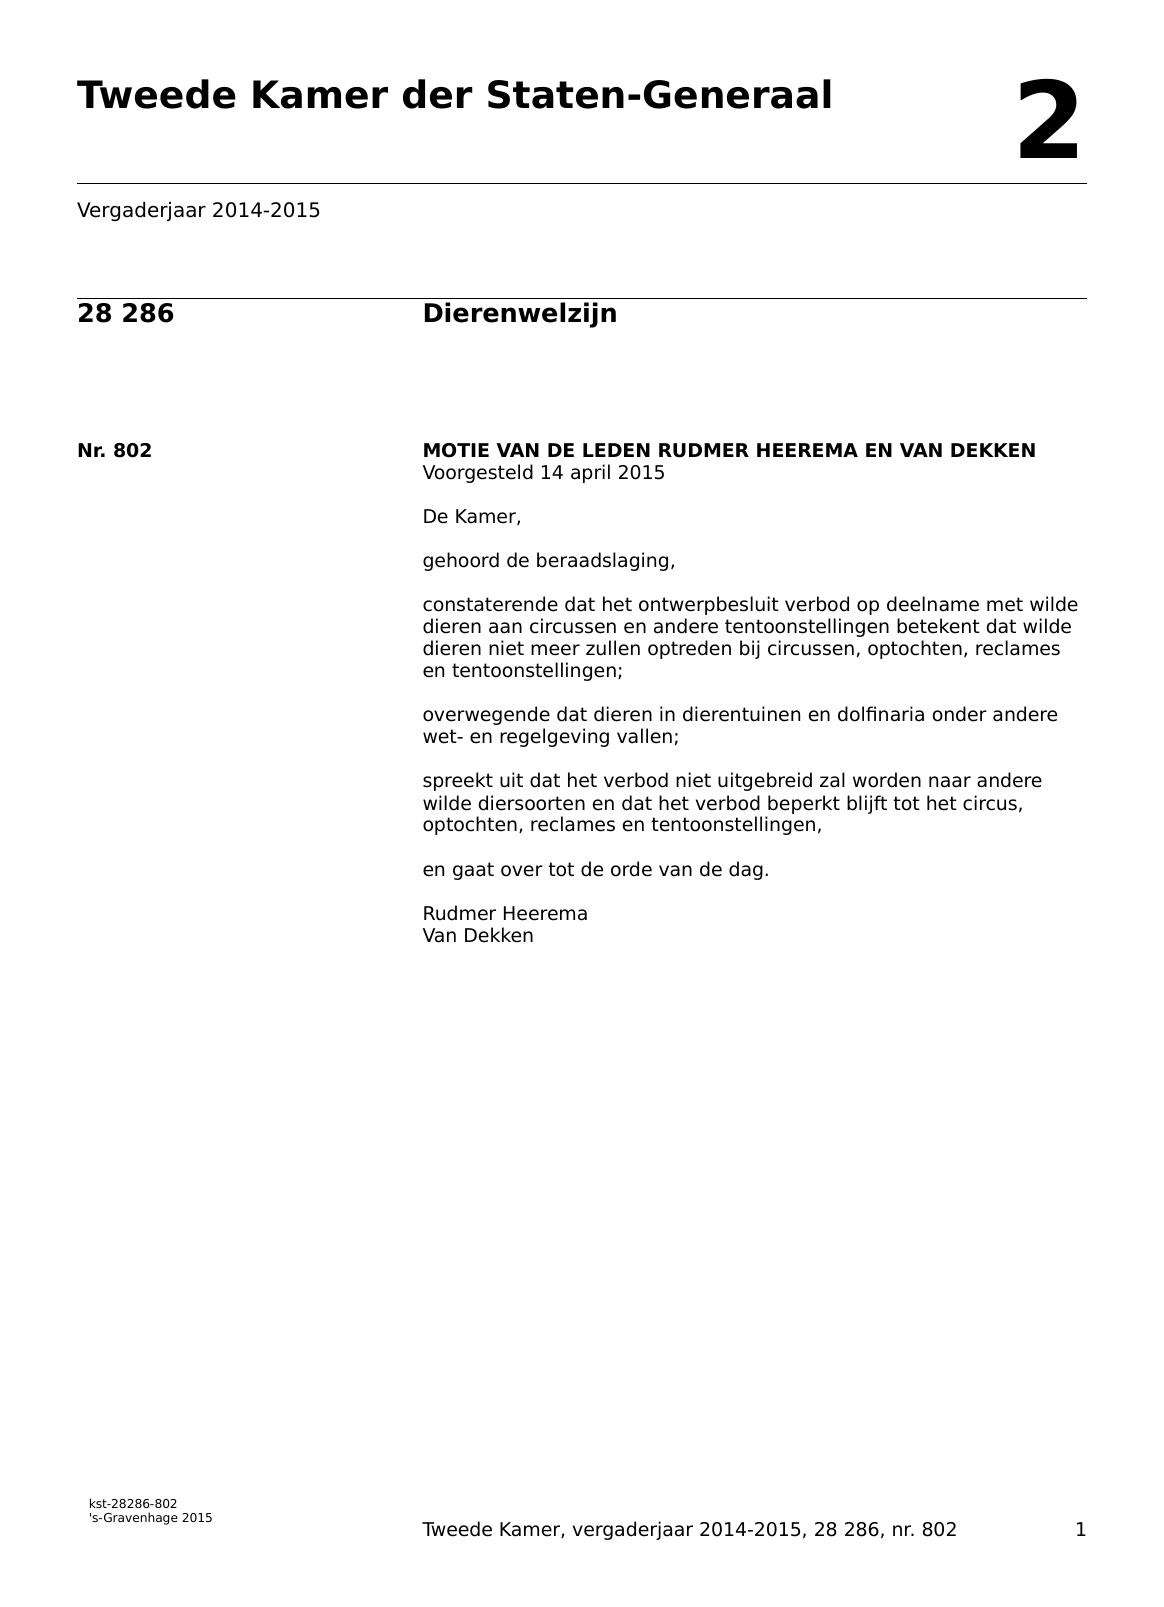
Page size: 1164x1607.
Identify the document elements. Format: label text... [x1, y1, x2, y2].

text constaterende dat het ontwerpbesluit verbod op deelname met wilde dieren aan circussen en andere tentoonstellingen betekent dat wilde dieren niet meer zullen optreden bij circussen, optochten, reclames en tentoonstellingen; [422, 594, 1087, 682]
text en gaat over tot de orde van de dag. [422, 858, 1087, 881]
text De Kamer, [422, 506, 1087, 528]
text gehoord de beraadslaging, [422, 550, 1087, 572]
text Voorgesteld 14 april 2015 [422, 462, 1087, 484]
text Van Dekken [422, 925, 1087, 947]
text 's-Gravenhage 2015 [88, 1511, 323, 1525]
table_header Tweede Kamer der Staten-Generaal [77, 59, 886, 183]
text overwegende dat dieren in dierentuinen en dolfinaria onder andere wet- en regelgeving vallen; [422, 704, 1087, 748]
subtitle 28 286 Dierenwelzijn [77, 299, 1087, 329]
text Rudmer Heerema [422, 903, 1087, 925]
text kst-28286-802 [88, 1497, 323, 1511]
table_cell Vergaderjaar 2014-2015 [77, 184, 1087, 298]
table_header 2 [886, 59, 1087, 183]
text spreekt uit dat het verbod niet uitgebreid zal worden naar andere wilde diersoorten en dat het verbod beperkt blijft tot het circus, optochten, reclames en tentoonstellingen, [422, 770, 1087, 836]
subtitle Nr. 802 MOTIE VAN DE LEDEN RUDMER HEEREMA EN VAN DEKKEN [77, 440, 1087, 462]
